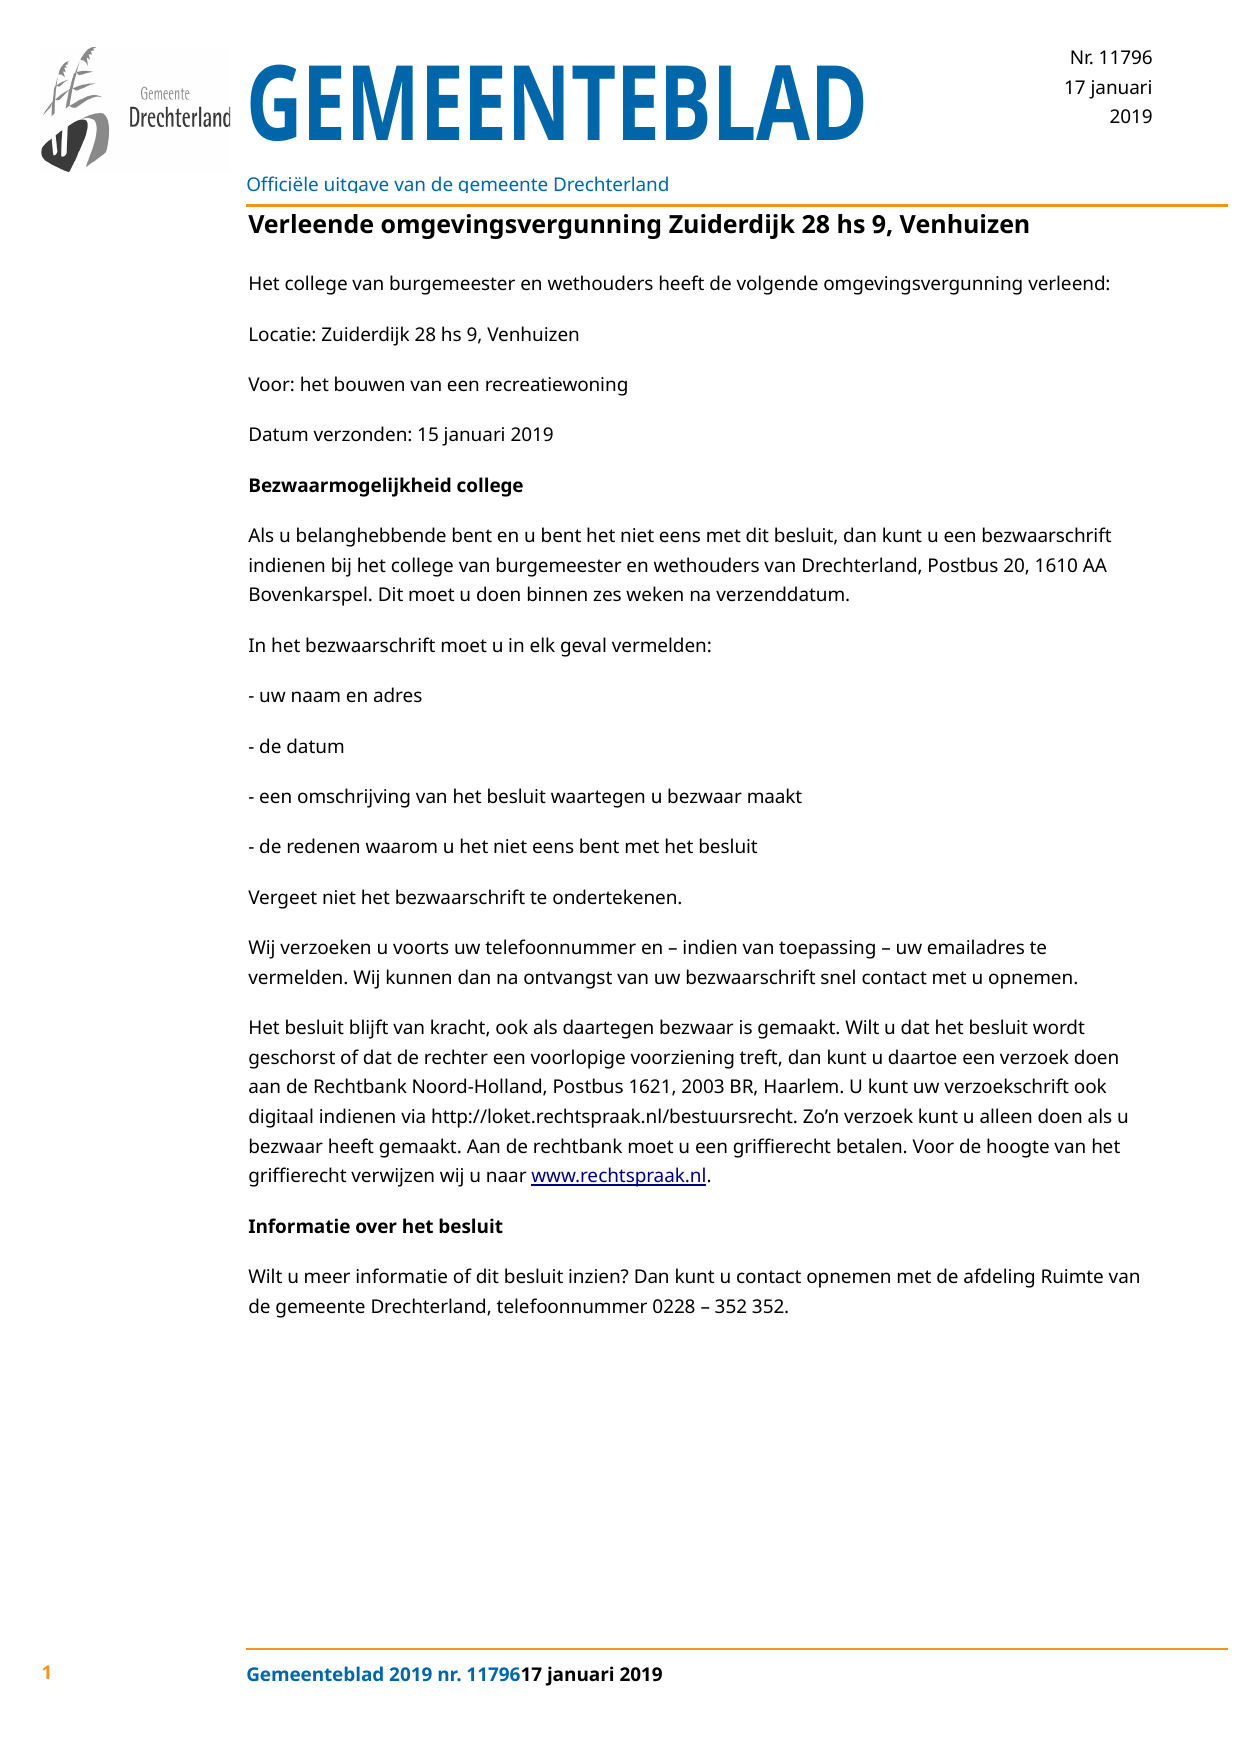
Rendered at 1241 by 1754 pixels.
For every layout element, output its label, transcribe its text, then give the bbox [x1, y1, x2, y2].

text - de datum [248, 733, 1152, 758]
text Voor: het bouwen van een recreatiewoning [248, 371, 1152, 397]
text - uw naam en adres [248, 682, 1152, 708]
text Bezwaarmogelijkheid college [248, 472, 1152, 498]
text In het bezwaarschrift moet u in elk geval vermelden: [248, 632, 1152, 658]
text Wilt u meer informatie of dit besluit inzien? Dan kunt u contact opnemen met de afdeling Ruimte van de gemeente Drechterland, telefoonnummer 0228 – 352 352. [248, 1263, 1152, 1318]
text Locatie: Zuiderdijk 28 hs 9, Venhuizen [248, 321, 1152, 346]
text Informatie over het besluit [248, 1213, 1152, 1238]
text Vergeet niet het bezwaarschrift te ondertekenen. [248, 884, 1152, 910]
picture [41, 47, 231, 172]
text - een omschrijving van het besluit waartegen u bezwaar maakt [248, 783, 1152, 809]
text Verleende omgevingsvergunning Zuiderdijk 28 hs 9, Venhuizen [248, 207, 1152, 241]
text - de redenen waarom u het niet eens bent met het besluit [248, 834, 1152, 859]
text Als u belanghebbende bent en u bent het niet eens met dit besluit, dan kunt u een bezwaarschrift indienen bij het college van burgemeester en wethouders van Drechterland, Postbus 20, 1610 AA Bovenkarspel. Dit moet u doen binnen zes weken na verzenddatum. [248, 522, 1152, 607]
text Wij verzoeken u voorts uw telefoonnummer en – indien van toepassing – uw emailadres te vermelden. Wij kunnen dan na ontvangst van uw bezwaarschrift snel contact met u opnemen. [248, 934, 1152, 990]
text Het college van burgemeester en wethouders heeft de volgende omgevingsvergunning verleend: [248, 270, 1152, 296]
text Datum verzonden: 15 januari 2019 [248, 422, 1152, 447]
text Het besluit blijft van kracht, ook als daartegen bezwaar is gemaakt. Wilt u dat het besluit wordt geschorst of dat de rechter een voorlopige voorziening treft, dan kunt u daartoe een verzoek doen aan de Rechtbank Noord-Holland, Postbus 1621, 2003 BR, Haarlem. U kunt uw verzoekschrift ook digitaal indienen via http://loket.rechtspraak.nl/bestuursrecht. Zo’n verzoek kunt u alleen doen als u bezwaar heeft gemaakt. Aan de rechtbank moet u een griffierecht betalen. Voor de hoogte van het griffierecht verwijzen wij u naar www.rechtspraak.nl. [248, 1014, 1152, 1188]
